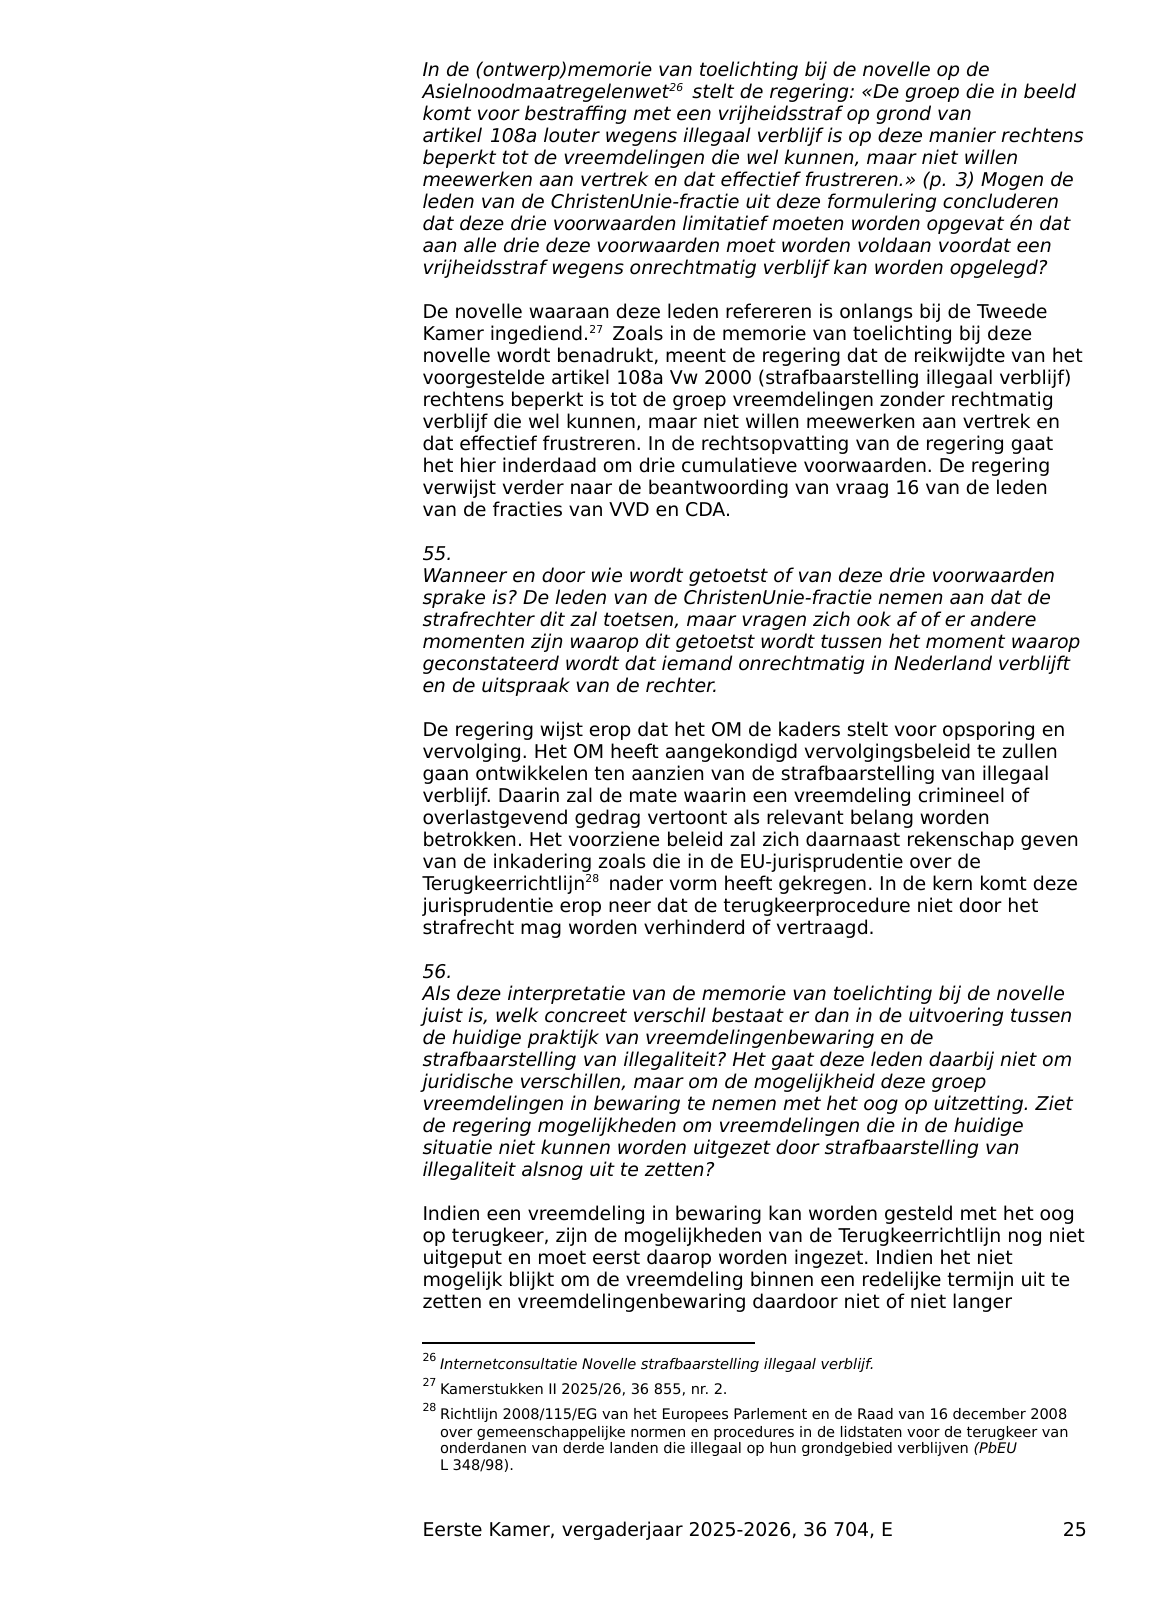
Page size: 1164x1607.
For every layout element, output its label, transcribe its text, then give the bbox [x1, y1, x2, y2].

text Als deze interpretatie van de memorie van toelichting bij de novelle juist is, welk concreet verschil bestaat er dan in de uitvoering tussen de huidige praktijk van vreemdelingenbewaring en de strafbaarstelling van illegaliteit? Het gaat deze leden daarbij niet om juridische verschillen, maar om de mogelijkheid deze groep vreemdelingen in bewaring te nemen met het oog op uitzetting. Ziet de regering mogelijkheden om vreemdelingen die in de huidige situatie niet kunnen worden uitgezet door strafbaarstelling van illegaliteit alsnog uit te zetten? [422, 983, 1087, 1181]
text Richtlijn 2008/115/EG van het Europees Parlement en de Raad van 16 december 2008 over gemeenschappelijke normen en procedures in de lidstaten voor de terugkeer van onderdanen van derde landen die illegaal op hun grondgebied verblijven (PbEU L 348/98). [422, 1402, 1087, 1474]
text 56. [422, 961, 1087, 983]
text Wanneer en door wie wordt getoetst of van deze drie voorwaarden sprake is? De leden van de ChristenUnie-fractie nemen aan dat de strafrechter dit zal toetsen, maar vragen zich ook af of er andere momenten zijn waarop dit getoetst wordt tussen het moment waarop geconstateerd wordt dat iemand onrechtmatig in Nederland verblijft en de uitspraak van de rechter. [422, 565, 1087, 697]
text 55. [422, 543, 1087, 565]
text De regering wijst erop dat het OM de kaders stelt voor opsporing en vervolging. Het OM heeft aangekondigd vervolgingsbeleid te zullen gaan ontwikkelen ten aanzien van de strafbaarstelling van illegaal verblijf. Daarin zal de mate waarin een vreemdeling crimineel of overlastgevend gedrag vertoont als relevant belang worden betrokken. Het voorziene beleid zal zich daarnaast rekenschap geven van de inkadering zoals die in de EU-jurisprudentie over de Terugkeerrichtlijn nader vorm heeft gekregen. In de kern komt deze jurisprudentie erop neer dat de terugkeerprocedure niet door het strafrecht mag worden verhinderd of vertraagd. [422, 719, 1087, 939]
text Kamerstukken II 2025/26, 36 855, nr. 2. [422, 1377, 1087, 1399]
text Internetconsultatie Novelle strafbaarstelling illegaal verblijf. [422, 1352, 1087, 1374]
text In de (ontwerp)memorie van toelichting bij de novelle op de Asielnoodmaatregelenwet stelt de regering: «De groep die in beeld komt voor bestraffing met een vrijheidsstraf op grond van artikel 108a louter wegens illegaal verblijf is op deze manier rechtens beperkt tot de vreemdelingen die wel kunnen, maar niet willen meewerken aan vertrek en dat effectief frustreren.» (p. 3) Mogen de leden van de ChristenUnie-fractie uit deze formulering concluderen dat deze drie voorwaarden limitatief moeten worden opgevat én dat aan alle drie deze voorwaarden moet worden voldaan voordat een vrijheidsstraf wegens onrechtmatig verblijf kan worden opgelegd? [422, 59, 1087, 279]
text De novelle waaraan deze leden refereren is onlangs bij de Tweede Kamer ingediend. Zoals in de memorie van toelichting bij deze novelle wordt benadrukt, meent de regering dat de reikwijdte van het voorgestelde artikel 108a Vw 2000 (strafbaarstelling illegaal verblijf) rechtens beperkt is tot de groep vreemdelingen zonder rechtmatig verblijf die wel kunnen, maar niet willen meewerken aan vertrek en dat effectief frustreren. In de rechtsopvatting van de regering gaat het hier inderdaad om drie cumulatieve voorwaarden. De regering verwijst verder naar de beantwoording van vraag 16 van de leden van de fracties van VVD en CDA. [422, 301, 1087, 521]
text Indien een vreemdeling in bewaring kan worden gesteld met het oog op terugkeer, zijn de mogelijkheden van de Terugkeerrichtlijn nog niet uitgeput en moet eerst daarop worden ingezet. Indien het niet mogelijk blijkt om de vreemdeling binnen een redelijke termijn uit te zetten en vreemdelingenbewaring daardoor niet of niet langer [422, 1203, 1087, 1313]
